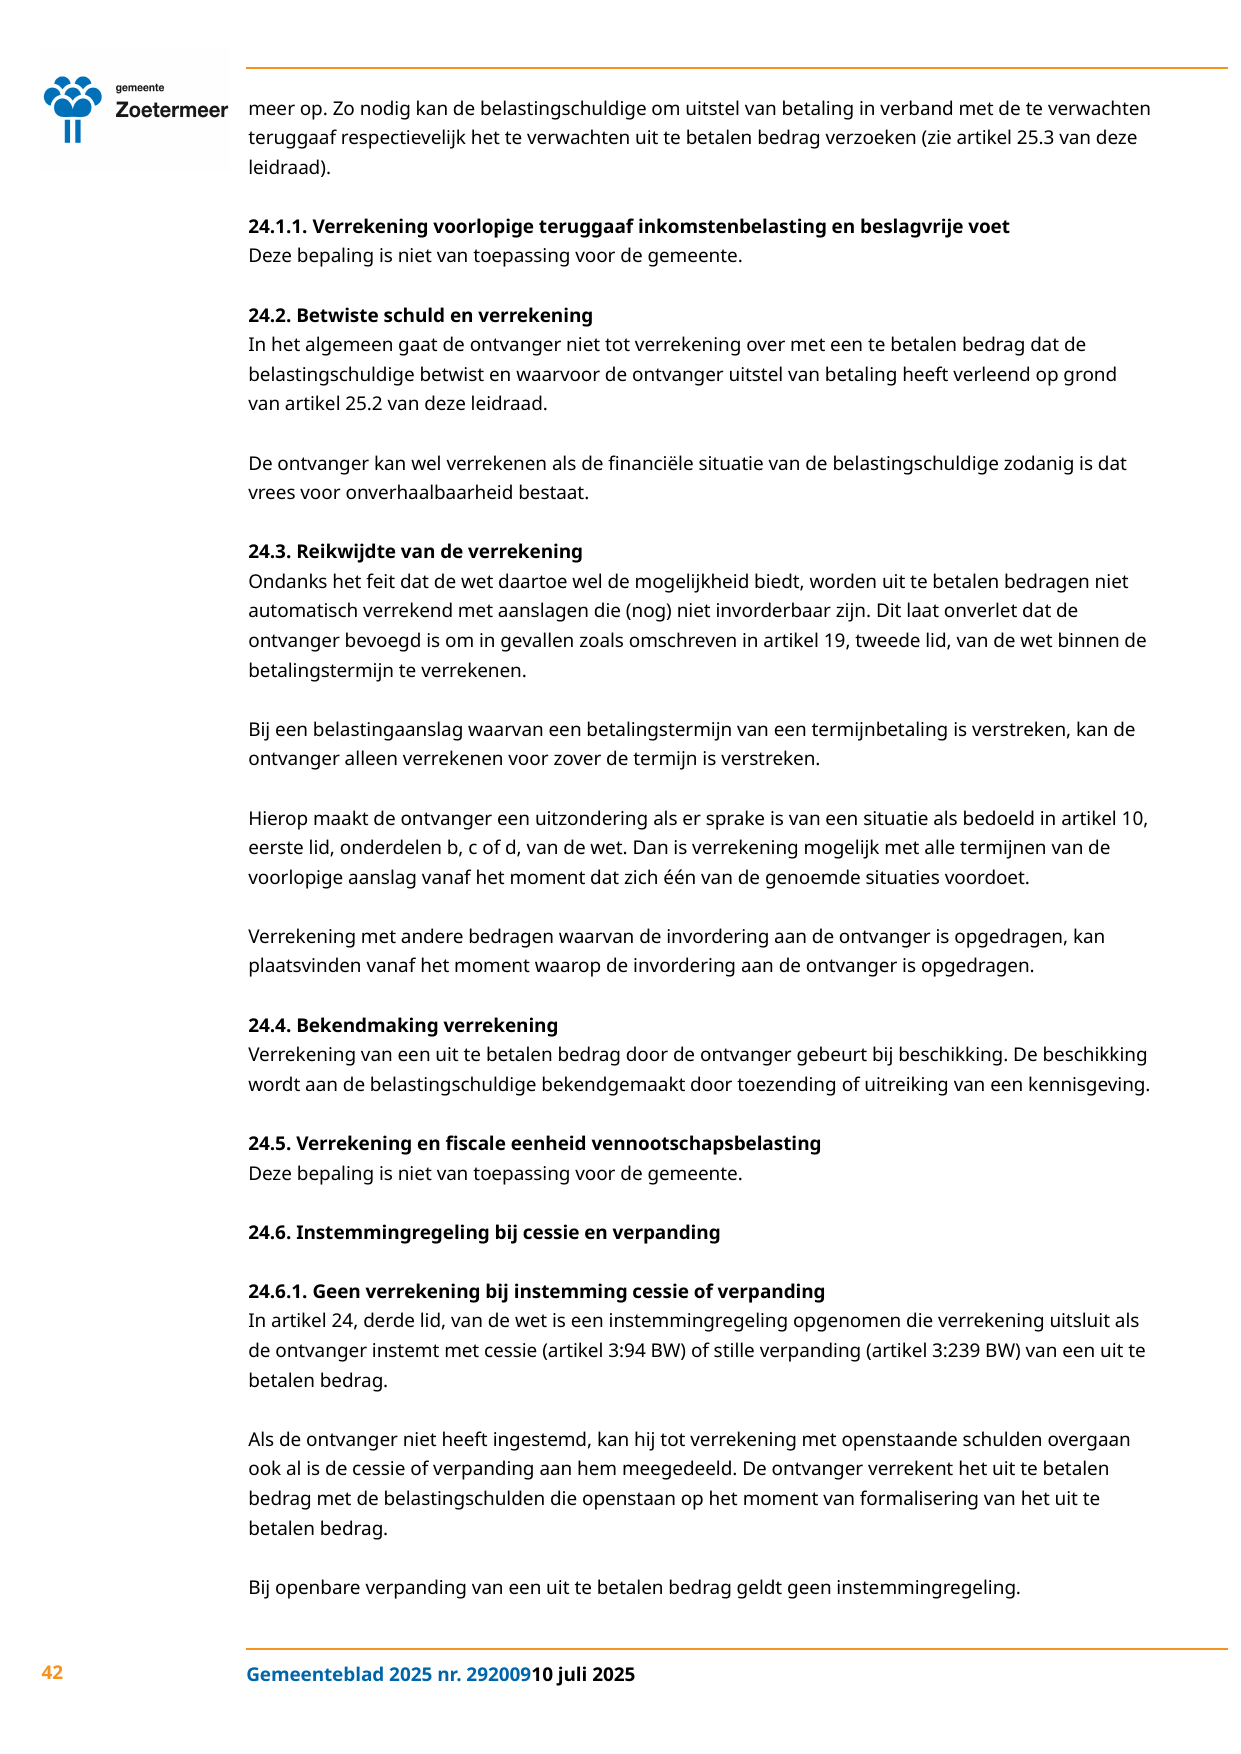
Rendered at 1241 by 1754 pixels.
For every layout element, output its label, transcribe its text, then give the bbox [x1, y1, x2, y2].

text In het algemeen gaat de ontvanger niet tot verrekening over met een te betalen bedrag dat de belastingschuldige betwist en waarvoor de ontvanger uitstel van betaling heeft verleend op grond van artikel 25.2 van deze leidraad. [248, 331, 1152, 416]
text Bij een belastingaanslag waarvan een betalingstermijn van een termijnbetaling is verstreken, kan de ontvanger alleen verrekenen voor zover de termijn is verstreken. [248, 716, 1152, 771]
text 24.3. Reikwijdte van de verrekening [248, 538, 1152, 564]
text 24.4. Bekendmaking verrekening [248, 1012, 1152, 1038]
text Bij openbare verpanding van een uit te betalen bedrag geldt geen instemmingregeling. [248, 1574, 1152, 1600]
text 24.6. Instemmingregeling bij cessie en verpanding [248, 1219, 1152, 1245]
text 24.2. Betwiste schuld en verrekening [248, 302, 1152, 328]
picture [41, 47, 231, 172]
text Deze bepaling is niet van toepassing voor de gemeente. [248, 1160, 1152, 1186]
text In artikel 24, derde lid, van de wet is een instemmingregeling opgenomen die verrekening uitsluit als de ontvanger instemt met cessie (artikel 3:94 BW) of stille verpanding (artikel 3:239 BW) van een uit te betalen bedrag. [248, 1308, 1152, 1393]
text Deze bepaling is niet van toepassing voor de gemeente. [248, 243, 1152, 268]
text 24.6.1. Geen verrekening bij instemming cessie of verpanding [248, 1278, 1152, 1304]
text Verrekening met andere bedragen waarvan de invordering aan de ontvanger is opgedragen, kan plaatsvinden vanaf het moment waarop de invordering aan de ontvanger is opgedragen. [248, 923, 1152, 978]
text Ondanks het feit dat de wet daartoe wel de mogelijkheid biedt, worden uit te betalen bedragen niet automatisch verrekend met aanslagen die (nog) niet invorderbaar zijn. Dit laat onverlet dat de ontvanger bevoegd is om in gevallen zoals omschreven in artikel 19, tweede lid, van de wet binnen de betalingstermijn te verrekenen. [248, 568, 1152, 683]
text Hierop maakt de ontvanger een uitzondering als er sprake is van een situatie als bedoeld in artikel 10, eerste lid, onderdelen b, c of d, van de wet. Dan is verrekening mogelijk met alle termijnen van de voorlopige aanslag vanaf het moment dat zich één van de genoemde situaties voordoet. [248, 805, 1152, 890]
text 24.5. Verrekening en fiscale eenheid vennootschapsbelasting [248, 1130, 1152, 1156]
text meer op. Zo nodig kan de belastingschuldige om uitstel van betaling in verband met de te verwachten teruggaaf respectievelijk het te verwachten uit te betalen bedrag verzoeken (zie artikel 25.3 van deze leidraad). [248, 95, 1152, 180]
text Verrekening van een uit te betalen bedrag door de ontvanger gebeurt bij beschikking. De beschikking wordt aan de belastingschuldige bekendgemaakt door toezending of uitreiking van een kennisgeving. [248, 1041, 1152, 1097]
text 24.1.1. Verrekening voorlopige teruggaaf inkomstenbelasting en beslagvrije voet [248, 213, 1152, 239]
text De ontvanger kan wel verrekenen als de financiële situatie van de belastingschuldige zodanig is dat vrees voor onverhaalbaarheid bestaat. [248, 450, 1152, 505]
text Als de ontvanger niet heeft ingestemd, kan hij tot verrekening met openstaande schulden overgaan ook al is de cessie of verpanding aan hem meegedeeld. De ontvanger verrekent het uit te betalen bedrag met de belastingschulden die openstaan op het moment van formalisering van het uit te betalen bedrag. [248, 1426, 1152, 1541]
